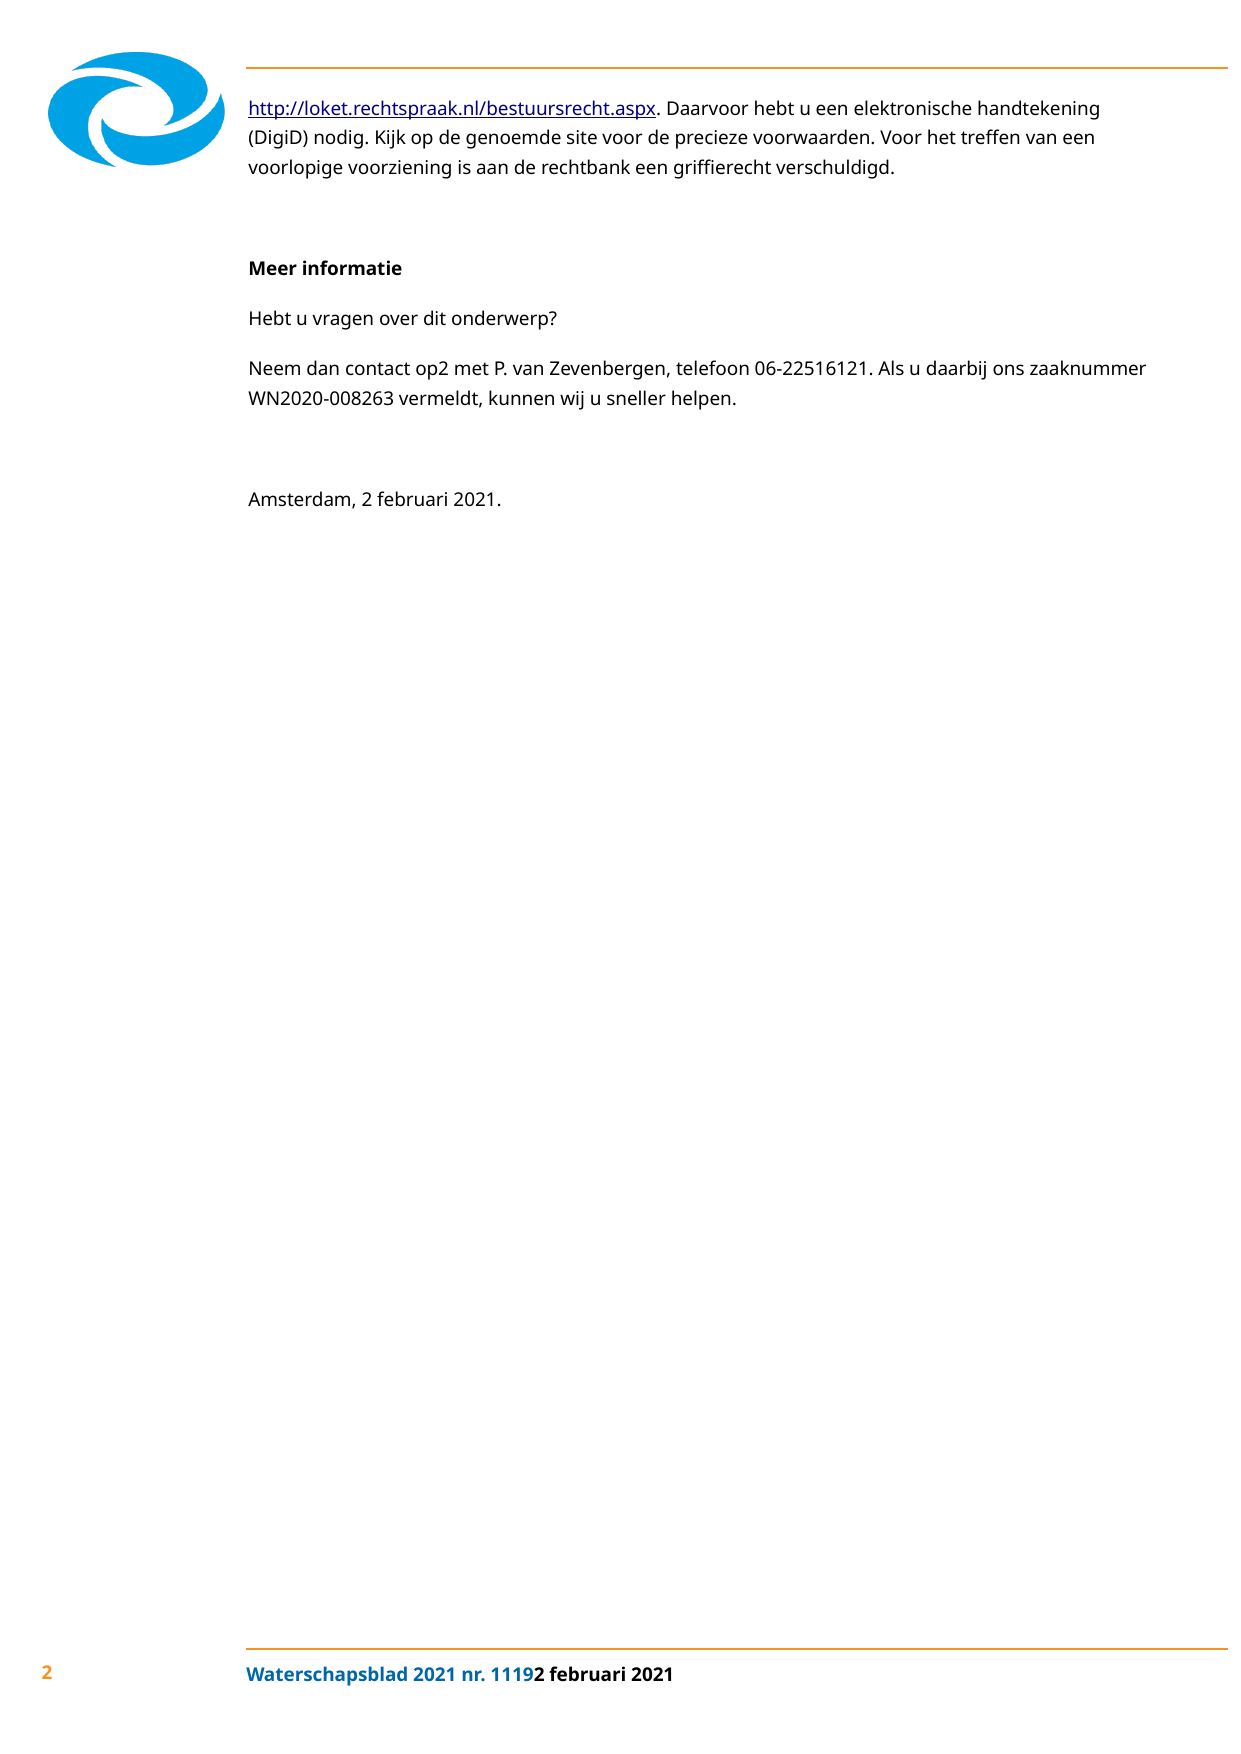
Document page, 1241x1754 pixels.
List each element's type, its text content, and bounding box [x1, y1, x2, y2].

text Hebt u vragen over dit onderwerp? [248, 305, 1152, 331]
text Neem dan contact op2 met P. van Zevenbergen, telefoon 06-22516121. Als u daarbij ons zaaknummer WN2020-008263 vermeldt, kunnen wij u sneller helpen. [248, 356, 1152, 411]
text Amsterdam, 2 februari 2021. [248, 486, 1152, 512]
text http://loket.rechtspraak.nl/bestuursrecht.aspx. Daarvoor hebt u een elektronische handtekening (DigiD) nodig. Kijk op de genoemde site voor de precieze voorwaarden. Voor het treffen van een voorlopige voorziening is aan de rechtbank een griffierecht verschuldigd. [248, 95, 1152, 180]
picture [41, 47, 231, 172]
text Meer informatie [248, 255, 1152, 281]
